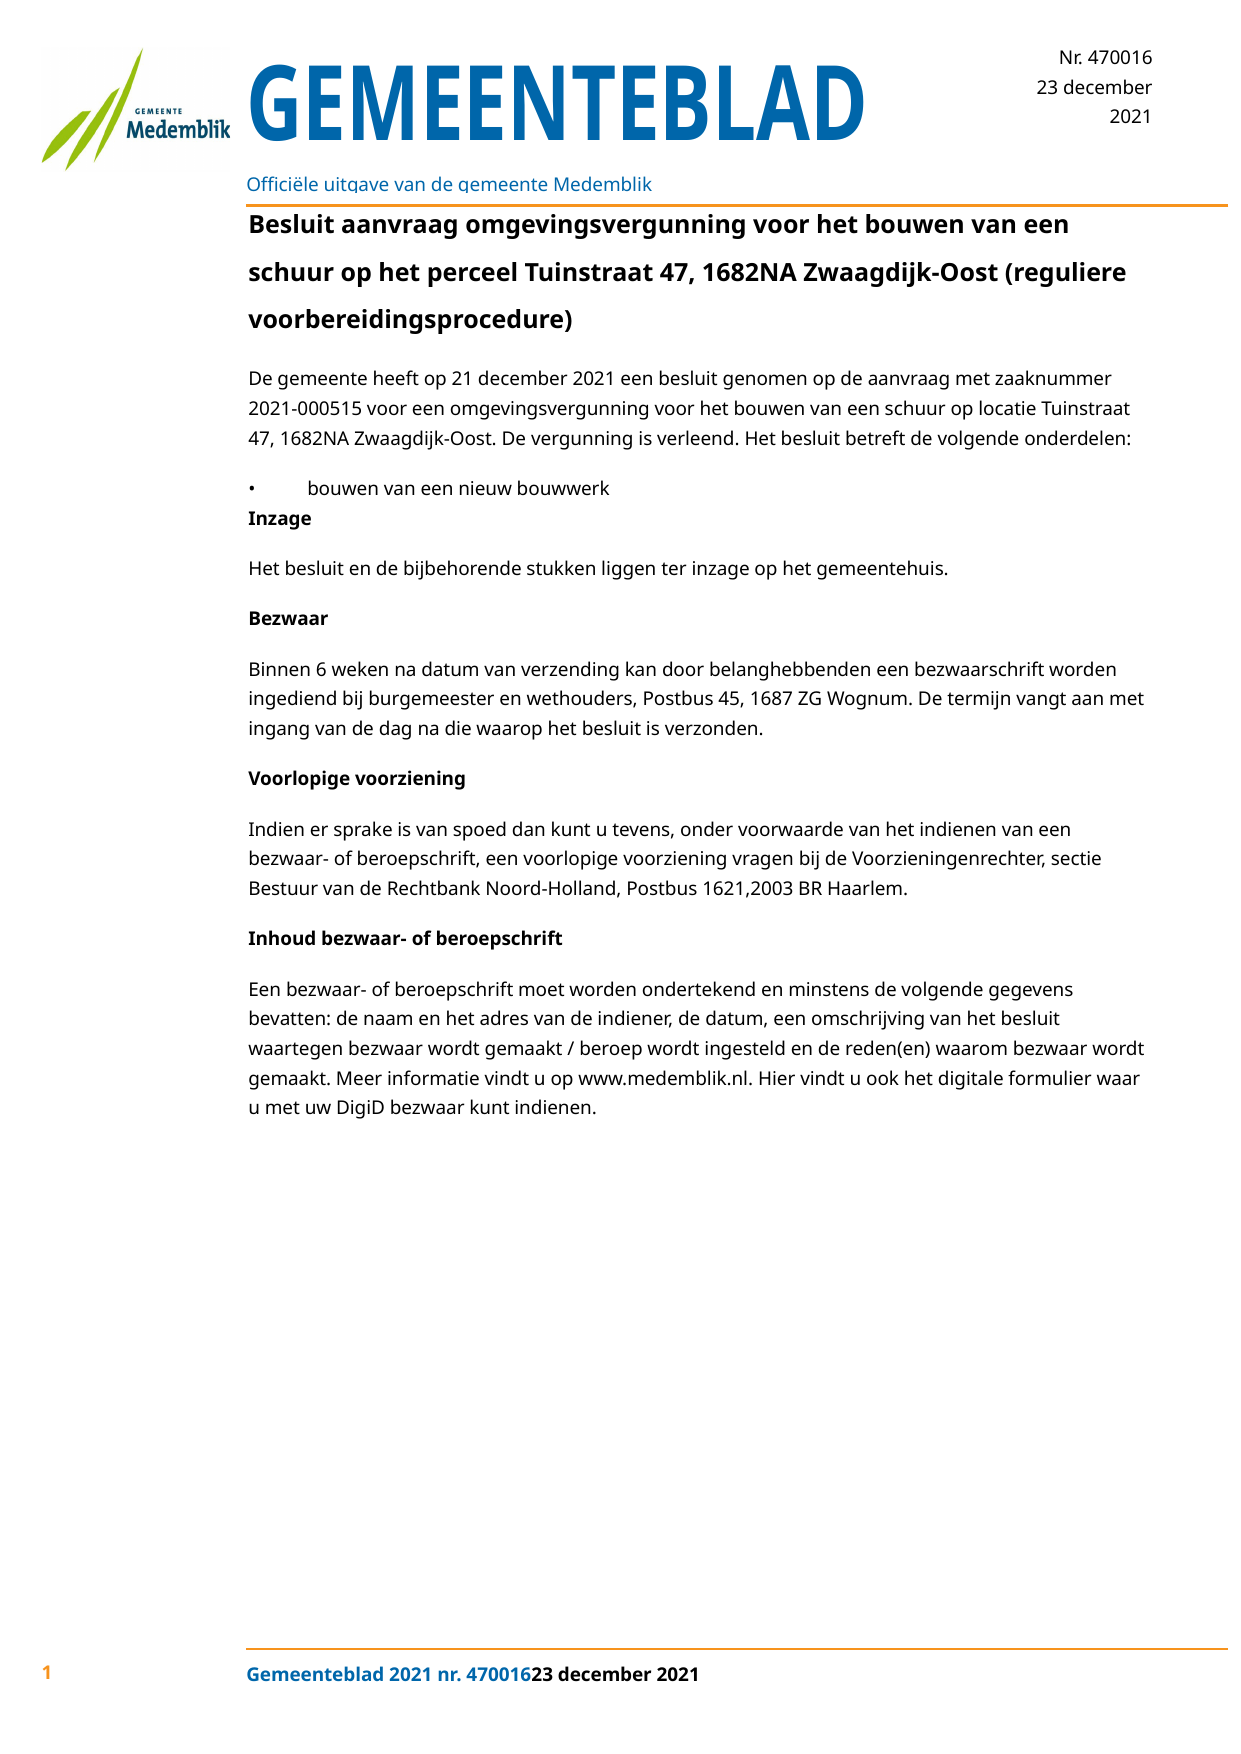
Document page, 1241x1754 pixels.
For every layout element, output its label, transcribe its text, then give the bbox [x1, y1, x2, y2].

text Het besluit en de bijbehorende stukken liggen ter inzage op het gemeentehuis. [248, 555, 1152, 581]
text Inzage [248, 505, 1152, 530]
list bouwen van een nieuw bouwwerk [248, 475, 1152, 501]
text Indien er sprake is van spoed dan kunt u tevens, onder voorwaarde van het indienen van een bezwaar- of beroepschrift, een voorlopige voorziening vragen bij de Voorzieningenrechter, sectie Bestuur van de Rechtbank Noord-Holland, Postbus 1621,2003 BR Haarlem. [248, 816, 1152, 901]
text Binnen 6 weken na datum van verzending kan door belanghebbenden een bezwaarschrift worden ingediend bij burgemeester en wethouders, Postbus 45, 1687 ZG Wognum. De termijn vangt aan met ingang van de dag na die waarop het besluit is verzonden. [248, 656, 1152, 741]
text Besluit aanvraag omgevingsvergunning voor het bouwen van een schuur op het perceel Tuinstraat 47, 1682NA Zwaagdijk-Oost (reguliere voorbereidingsprocedure) [248, 207, 1152, 336]
text Voorlopige voorziening [248, 766, 1152, 791]
text Inhoud bezwaar- of beroepschrift [248, 926, 1152, 951]
picture [41, 47, 231, 172]
text Bezwaar [248, 606, 1152, 631]
text De gemeente heeft op 21 december 2021 een besluit genomen op de aanvraag met zaaknummer 2021-000515 voor een omgevingsvergunning voor het bouwen van een schuur op locatie Tuinstraat 47, 1682NA Zwaagdijk-Oost. De vergunning is verleend. Het besluit betreft de volgende onderdelen: [248, 366, 1152, 450]
text Een bezwaar- of beroepschrift moet worden ondertekend en minstens de volgende gegevens bevatten: de naam en het adres van de indiener, de datum, een omschrijving van het besluit waartegen bezwaar wordt gemaakt / beroep wordt ingesteld en de reden(en) waarom bezwaar wordt gemaakt. Meer informatie vindt u op www.medemblik.nl. Hier vindt u ook het digitale formulier waar u met uw DigiD bezwaar kunt indienen. [248, 976, 1152, 1120]
